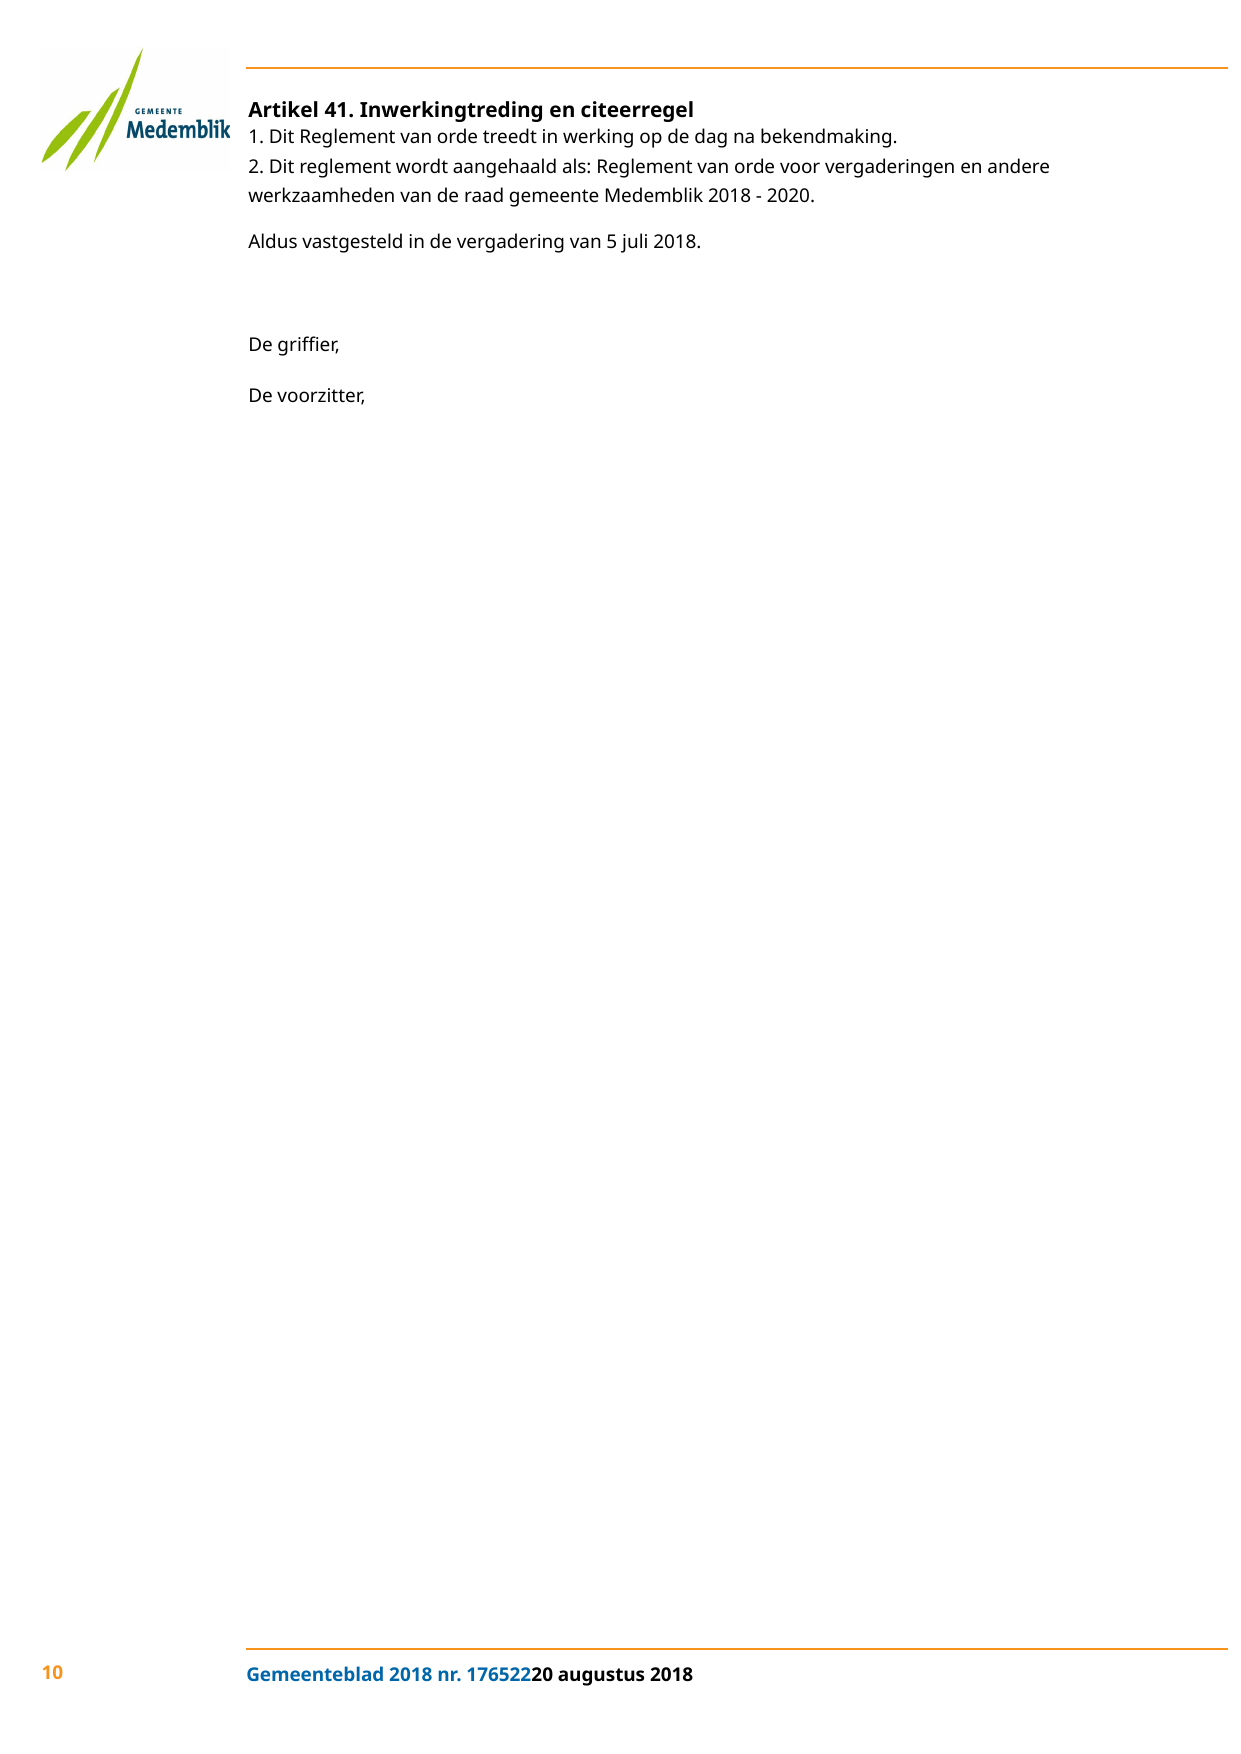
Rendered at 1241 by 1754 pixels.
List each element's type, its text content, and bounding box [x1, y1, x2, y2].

picture [41, 47, 231, 172]
text De voorzitter, [248, 382, 1152, 408]
text Aldus vastgesteld in de vergadering van 5 juli 2018. [248, 228, 1152, 254]
text 2. Dit reglement wordt aangehaald als: Reglement van orde voor vergaderingen en andere werkzaamheden van de raad gemeente Medemblik 2018 - 2020. [248, 153, 1152, 208]
text Artikel 41. Inwerkingtreding en citeerregel [248, 95, 1152, 123]
text De griffier, [248, 331, 1152, 357]
text 1. Dit Reglement van orde treedt in werking op de dag na bekendmaking. [248, 123, 1152, 149]
